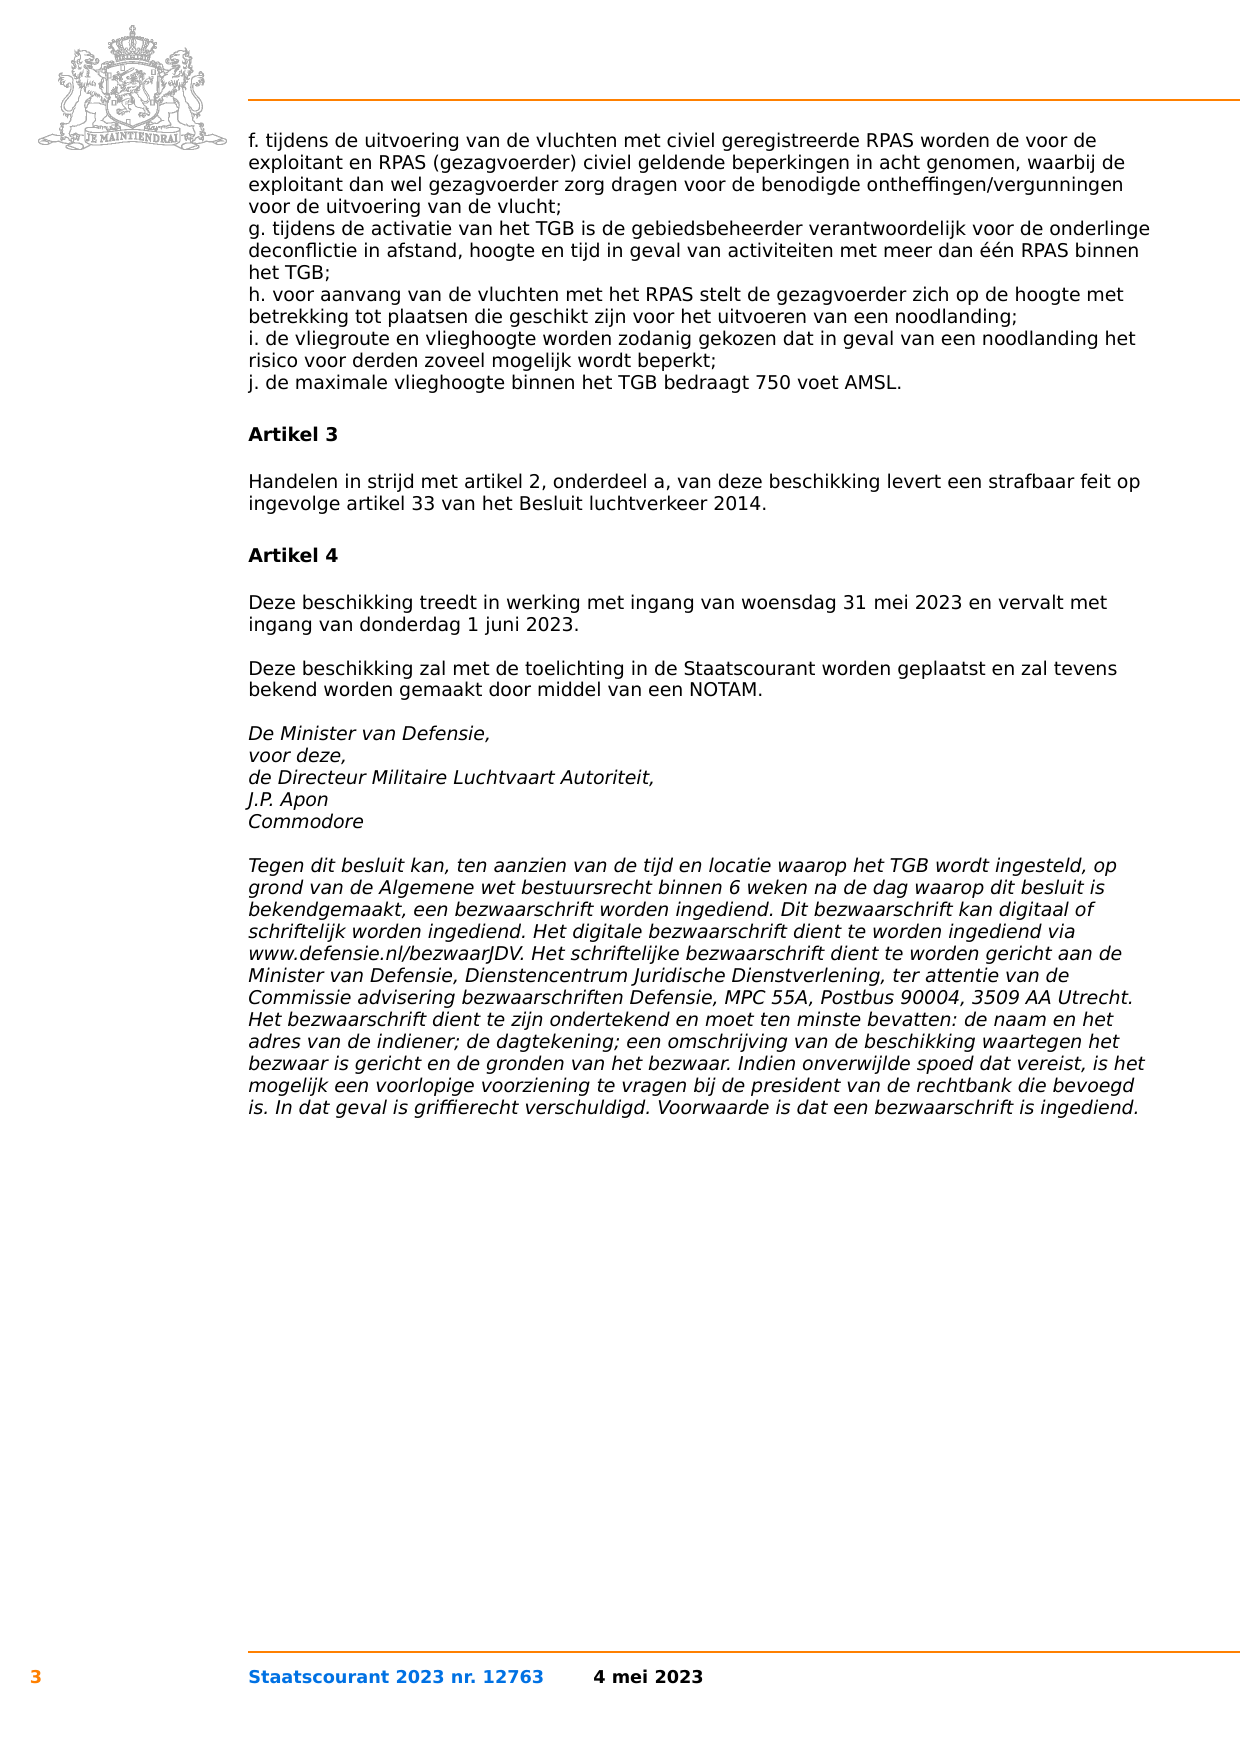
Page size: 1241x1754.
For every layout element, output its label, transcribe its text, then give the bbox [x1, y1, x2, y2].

text Deze beschikking zal met de toelichting in de Staatscourant worden geplaatst en zal tevens bekend worden gemaakt door middel van een NOTAM. [248, 657, 1163, 701]
text j. de maximale vlieghoogte binnen het TGB bedraagt 750 voet AMSL. [248, 372, 1163, 394]
picture [38, 25, 227, 150]
text Deze beschikking treedt in werking met ingang van woensdag 31 mei 2023 en vervalt met ingang van donderdag 1 juni 2023. [248, 592, 1163, 636]
text f. tijdens de uitvoering van de vluchten met civiel geregistreerde RPAS worden de voor de exploitant en RPAS (gezagvoerder) civiel geldende beperkingen in acht genomen, waarbij de exploitant dan wel gezagvoerder zorg dragen voor de benodigde ontheffingen/vergunningen voor de uitvoering van de vlucht; [248, 130, 1163, 218]
text i. de vliegroute en vlieghoogte worden zodanig gekozen dat in geval van een noodlanding het risico voor derden zoveel mogelijk wordt beperkt; [248, 328, 1163, 372]
text Tegen dit besluit kan, ten aanzien van de tijd en locatie waarop het TGB wordt ingesteld, op grond van de Algemene wet bestuursrecht binnen 6 weken na de dag waarop dit besluit is bekendgemaakt, een bezwaarschrift worden ingediend. Dit bezwaarschrift kan digitaal of schriftelijk worden ingediend. Het digitale bezwaarschrift dient te worden ingediend via www.defensie.nl/bezwaarJDV. Het schriftelijke bezwaarschrift dient te worden gericht aan de Minister van Defensie, Dienstencentrum Juridische Dienstverlening, ter attentie van de Commissie advisering bezwaarschriften Defensie, MPC 55A, Postbus 90004, 3509 AA Utrecht. Het bezwaarschrift dient te zijn ondertekend en moet ten minste bevatten: de naam en het adres van de indiener; de dagtekening; een omschrijving van de beschikking waartegen het bezwaar is gericht en de gronden van het bezwaar. Indien onverwijlde spoed dat vereist, is het mogelijk een voorlopige voorziening te vragen bij de president van de rechtbank die bevoegd is. In dat geval is griffierecht verschuldigd. Voorwaarde is dat een bezwaarschrift is ingediend. [248, 855, 1163, 1119]
text Handelen in strijd met artikel 2, onderdeel a, van deze beschikking levert een strafbaar feit op ingevolge artikel 33 van het Besluit luchtverkeer 2014. [248, 471, 1163, 514]
text h. voor aanvang van de vluchten met het RPAS stelt de gezagvoerder zich op de hoogte met betrekking tot plaatsen die geschikt zijn voor het uitvoeren van een noodlanding; [248, 284, 1163, 328]
subtitle Artikel 4 [248, 544, 1163, 567]
text g. tijdens de activatie van het TGB is de gebiedsbeheerder verantwoordelijk voor de onderlinge deconflictie in afstand, hoogte en tijd in geval van activiteiten met meer dan één RPAS binnen het TGB; [248, 218, 1163, 284]
subtitle Artikel 3 [248, 424, 1163, 446]
text De Minister van Defensie, voor deze, de Directeur Militaire Luchtvaart Autoriteit, J.P. Apon Commodore [248, 723, 1163, 833]
